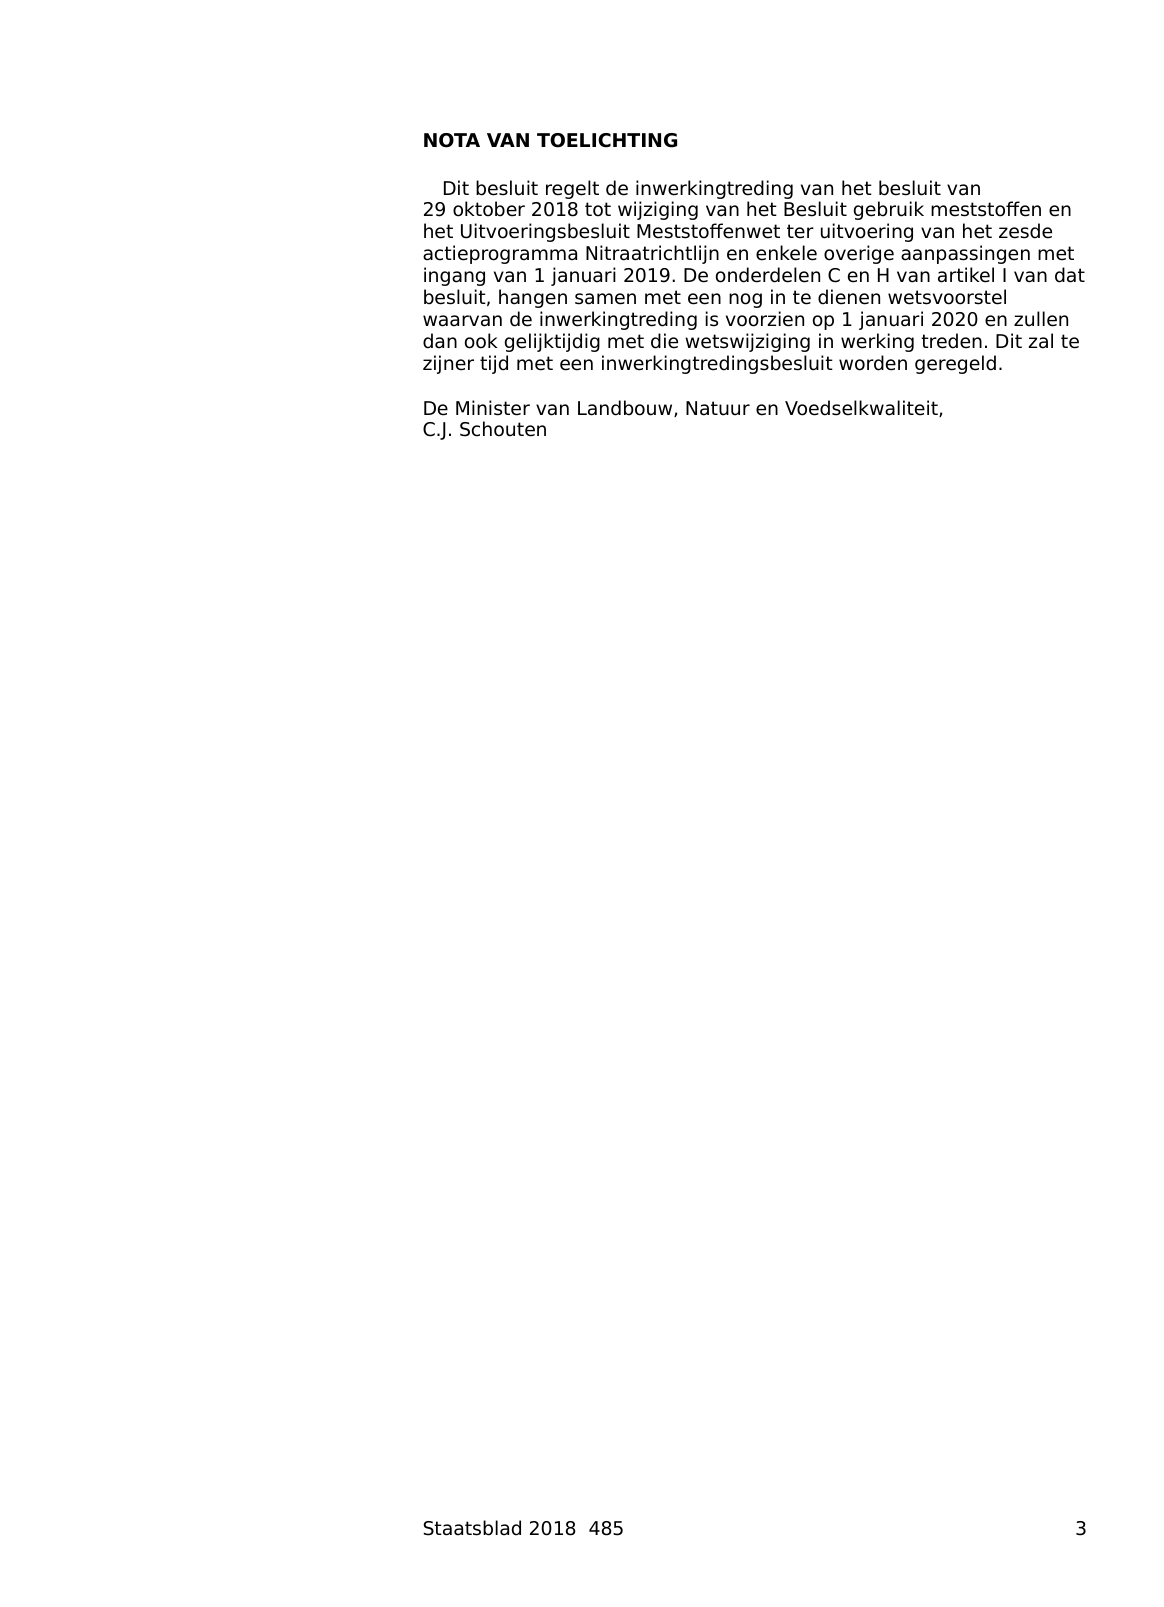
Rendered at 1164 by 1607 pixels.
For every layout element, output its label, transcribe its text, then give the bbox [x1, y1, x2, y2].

text Dit besluit regelt de inwerkingtreding van het besluit van 29 oktober 2018 tot wijziging van het Besluit gebruik meststoffen en het Uitvoeringsbesluit Meststoffenwet ter uitvoering van het zesde actieprogramma Nitraatrichtlijn en enkele overige aanpassingen met ingang van 1 januari 2019. De onderdelen C en H van artikel I van dat besluit, hangen samen met een nog in te dienen wetsvoorstel waarvan de inwerkingtreding is voorzien op 1 januari 2020 en zullen dan ook gelijktijdig met die wetswijziging in werking treden. Dit zal te zijner tijd met een inwerkingtredingsbesluit worden geregeld. [422, 177, 1087, 375]
text De Minister van Landbouw, Natuur en Voedselkwaliteit, C.J. Schouten [422, 397, 1087, 441]
subtitle NOTA VAN TOELICHTING [422, 130, 1087, 152]
